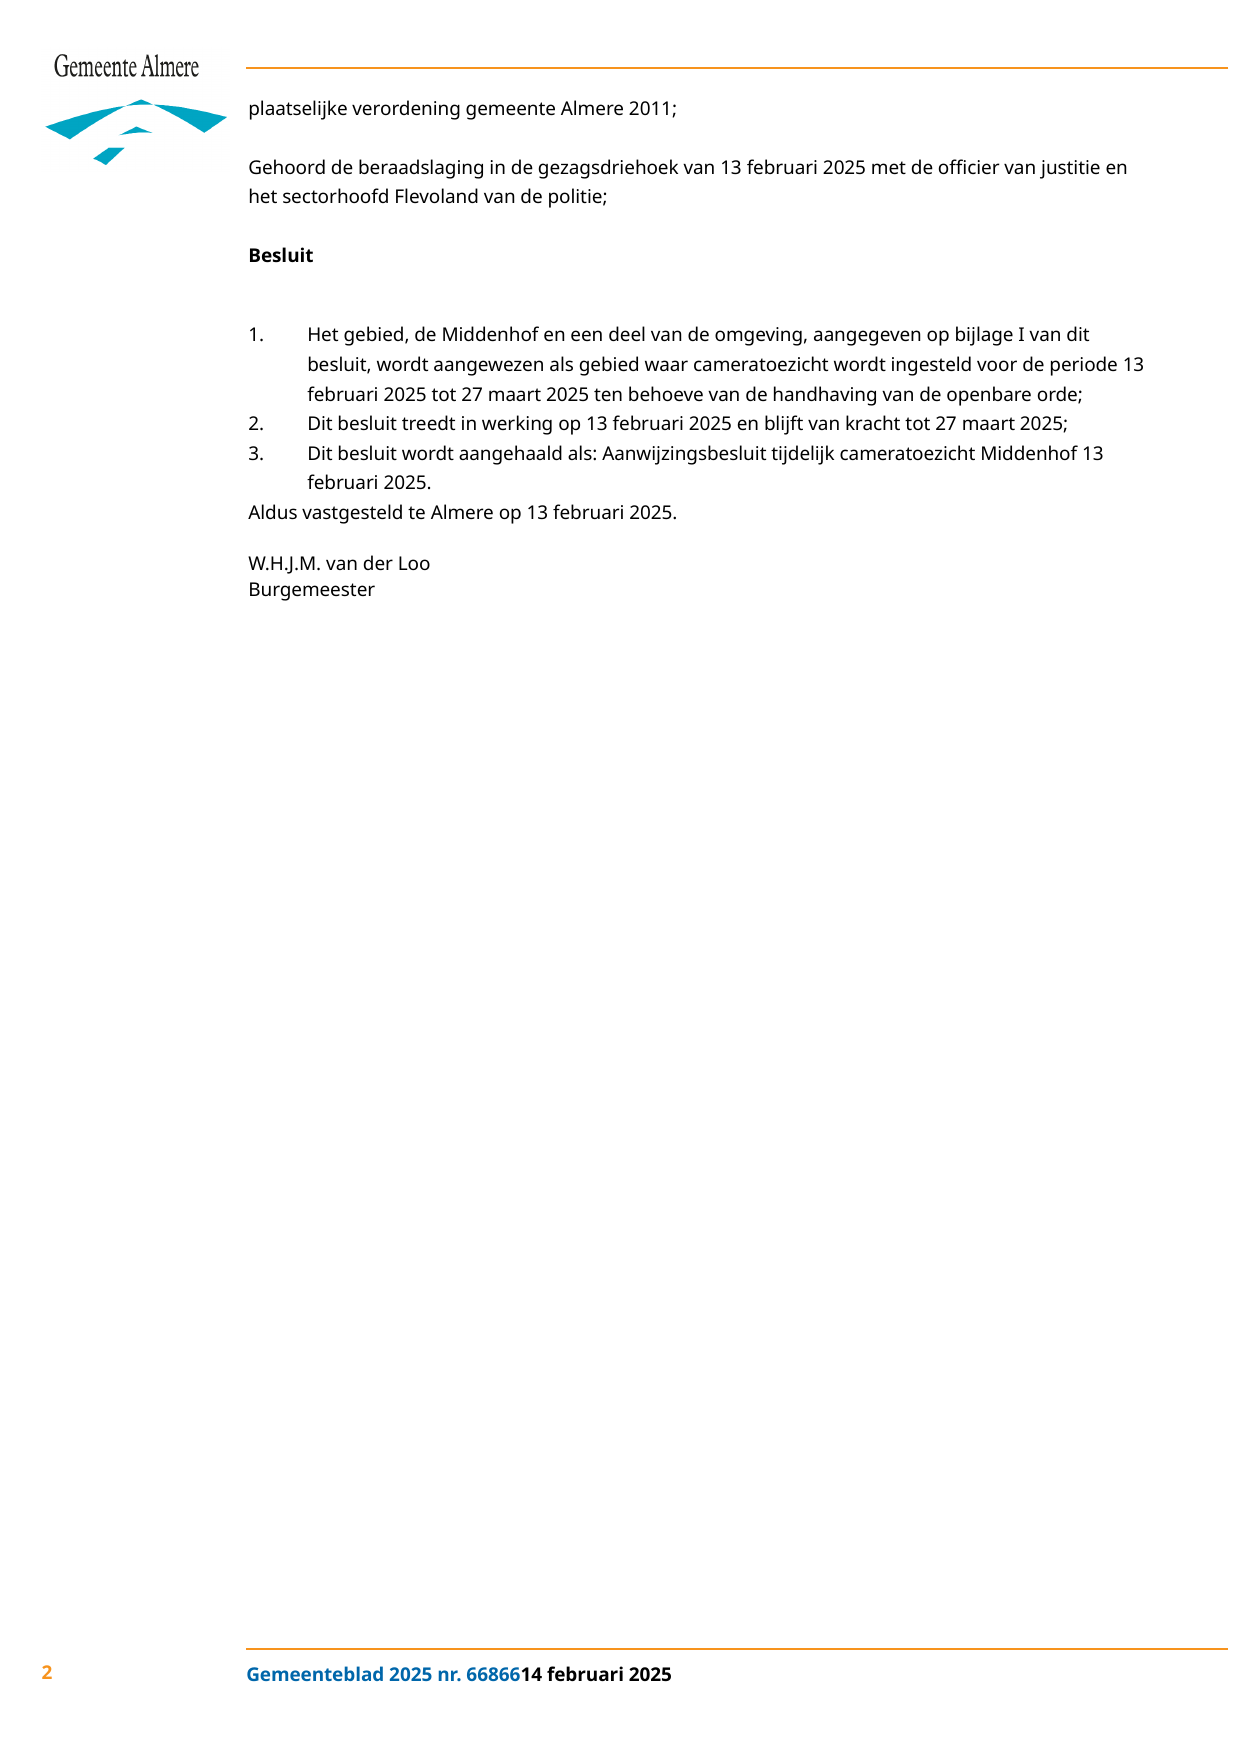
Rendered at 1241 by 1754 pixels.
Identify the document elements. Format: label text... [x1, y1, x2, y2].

text W.H.J.M. van der Loo [248, 551, 1152, 576]
text Gehoord de beraadslaging in de gezagsdriehoek van 13 februari 2025 met de officier van justitie en het sectorhoofd Flevoland van de politie; [248, 154, 1152, 209]
list Het gebied, de Middenhof en een deel van de omgeving, aangegeven op bijlage I van dit besluit, wordt aangewezen als gebied waar cameratoezicht wordt ingesteld voor de periode 13 februari 2025 tot 27 maart 2025 ten behoeve van de handhaving van de openbare orde; [248, 322, 1152, 406]
text Aldus vastgesteld te Almere op 13 februari 2025. [248, 499, 1152, 525]
list Dit besluit treedt in werking op 13 februari 2025 en blijft van kracht tot 27 maart 2025; [248, 410, 1152, 436]
picture [41, 47, 231, 172]
text Burgemeester [248, 576, 1152, 602]
text Besluit [248, 243, 1152, 268]
list Dit besluit wordt aangehaald als: Aanwijzingsbesluit tijdelijk cameratoezicht Middenhof 13 februari 2025. [248, 440, 1152, 495]
text plaatselijke verordening gemeente Almere 2011; [248, 95, 1152, 121]
